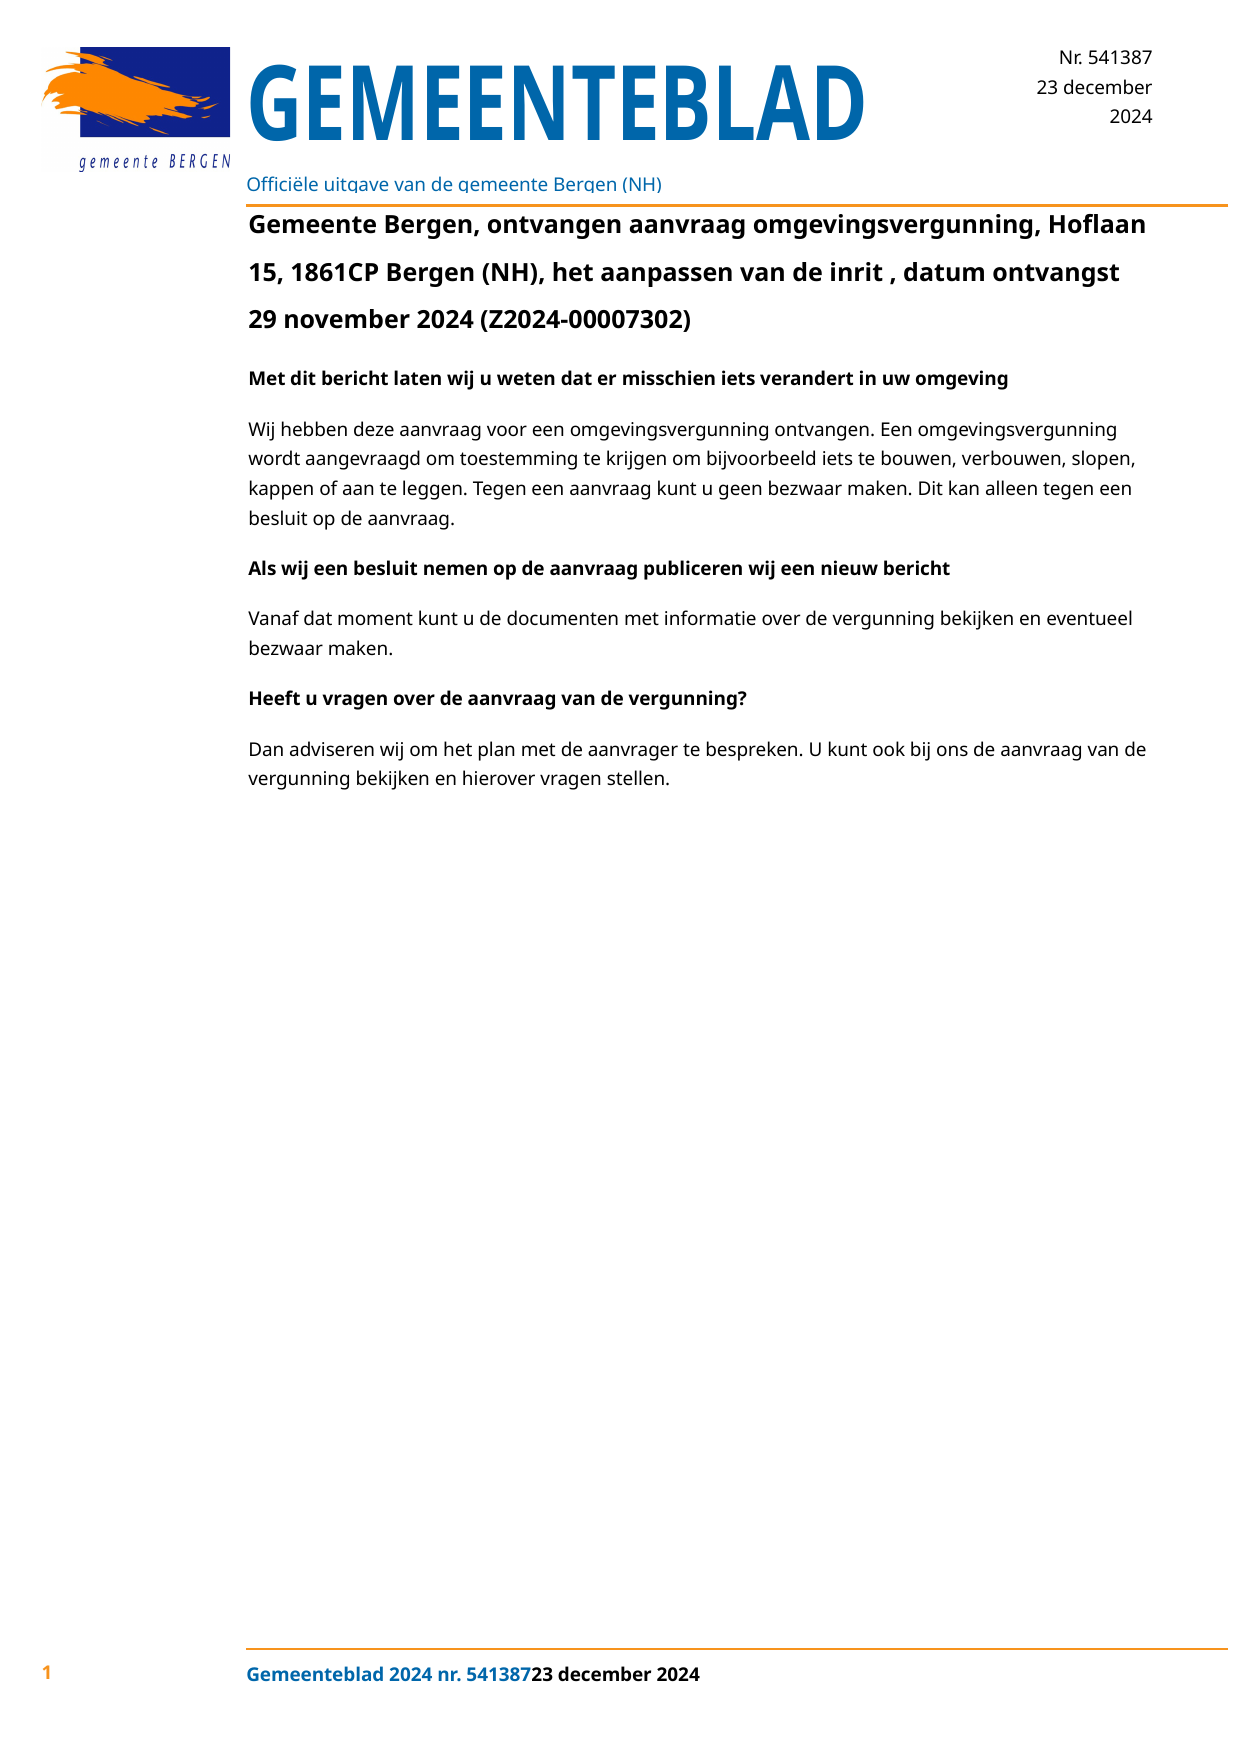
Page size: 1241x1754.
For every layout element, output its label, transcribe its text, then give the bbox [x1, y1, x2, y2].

text Met dit bericht laten wij u weten dat er misschien iets verandert in uw omgeving [248, 366, 1152, 391]
text Als wij een besluit nemen op de aanvraag publiceren wij een nieuw bericht [248, 555, 1152, 581]
picture [41, 47, 231, 172]
text Gemeente Bergen, ontvangen aanvraag omgevingsvergunning, Hoflaan 15, 1861CP Bergen (NH), het aanpassen van de inrit , datum ontvangst 29 november 2024 (Z2024-00007302) [248, 207, 1152, 336]
text Vanaf dat moment kunt u de documenten met informatie over de vergunning bekijken en eventueel bezwaar maken. [248, 606, 1152, 661]
text Wij hebben deze aanvraag voor een omgevingsvergunning ontvangen. Een omgevingsvergunning wordt aangevraagd om toestemming te krijgen om bijvoorbeeld iets te bouwen, verbouwen, slopen, kappen of aan te leggen. Tegen een aanvraag kunt u geen bezwaar maken. Dit kan alleen tegen een besluit op de aanvraag. [248, 416, 1152, 530]
text Heeft u vragen over de aanvraag van de vergunning? [248, 686, 1152, 711]
text Dan adviseren wij om het plan met de aanvrager te bespreken. U kunt ook bij ons de aanvraag van de vergunning bekijken en hierover vragen stellen. [248, 736, 1152, 791]
